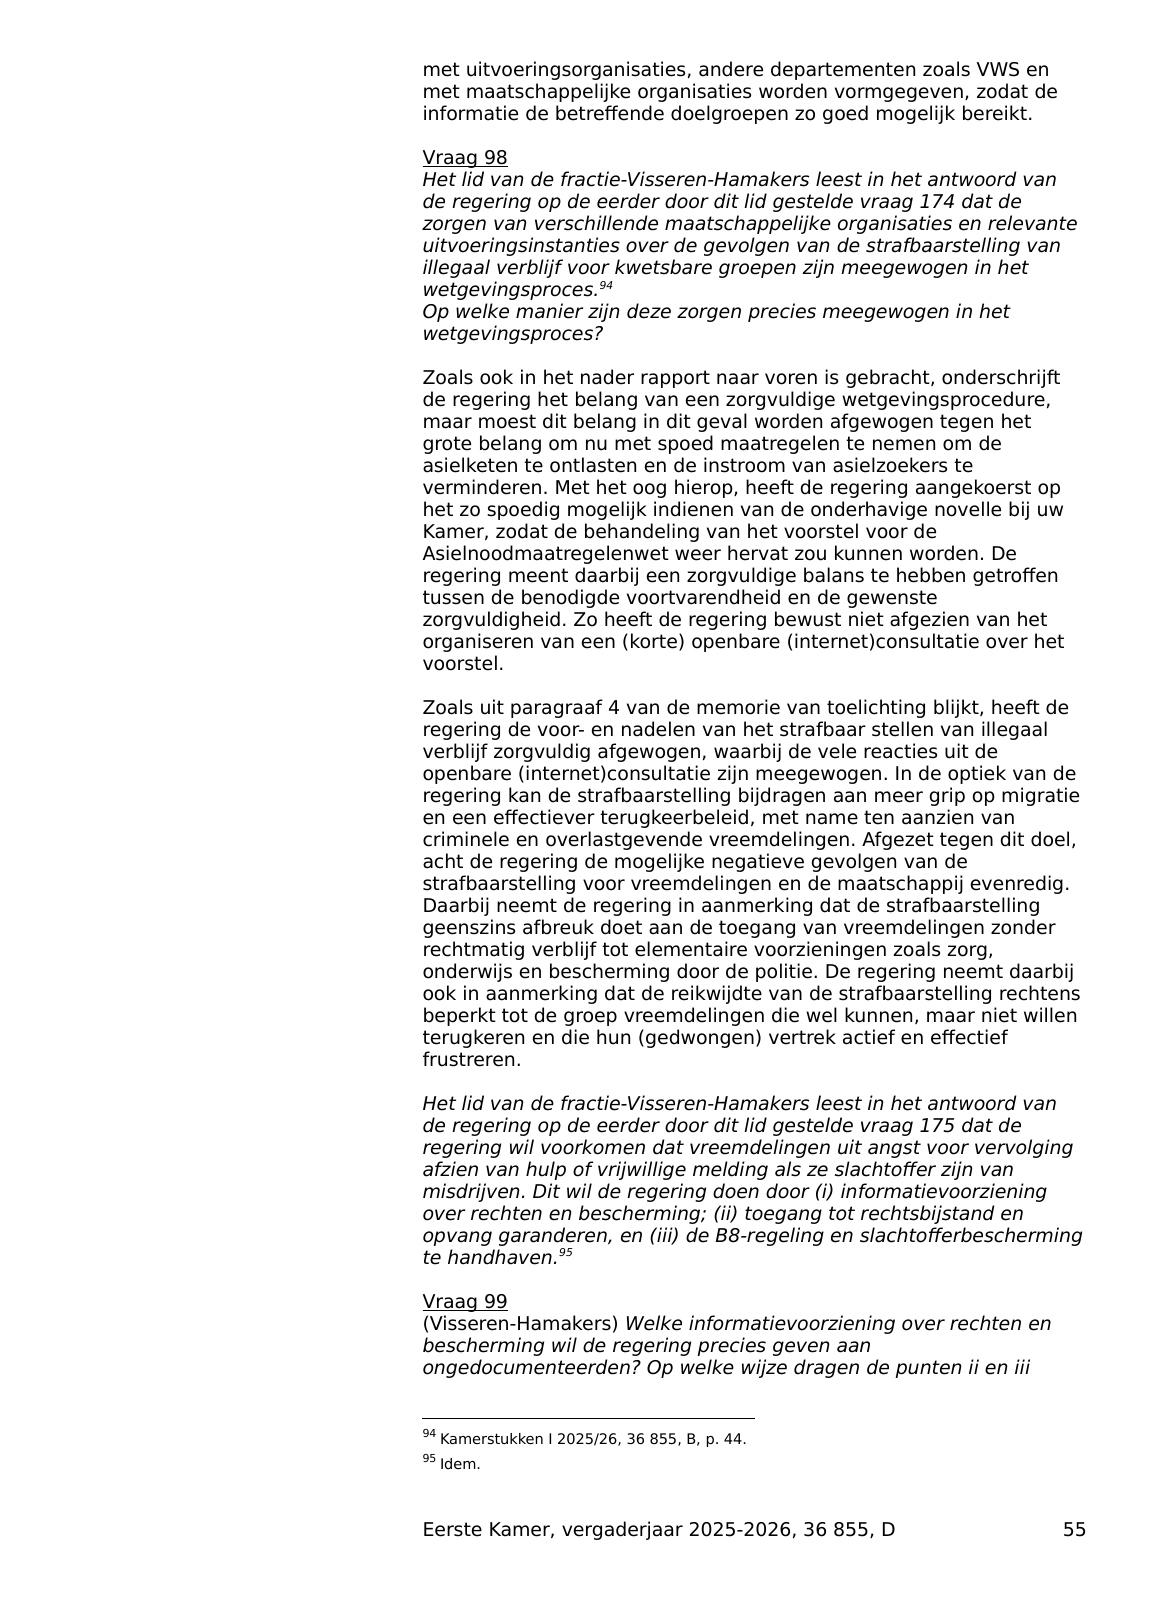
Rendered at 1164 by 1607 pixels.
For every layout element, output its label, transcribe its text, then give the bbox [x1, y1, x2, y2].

text Zoals uit paragraaf 4 van de memorie van toelichting blijkt, heeft de regering de voor- en nadelen van het strafbaar stellen van illegaal verblijf zorgvuldig afgewogen, waarbij de vele reacties uit de openbare (internet)consultatie zijn meegewogen. In de optiek van de regering kan de strafbaarstelling bijdragen aan meer grip op migratie en een effectiever terugkeerbeleid, met name ten aanzien van criminele en overlastgevende vreemdelingen. Afgezet tegen dit doel, acht de regering de mogelijke negatieve gevolgen van de strafbaarstelling voor vreemdelingen en de maatschappij evenredig. Daarbij neemt de regering in aanmerking dat de strafbaarstelling geenszins afbreuk doet aan de toegang van vreemdelingen zonder rechtmatig verblijf tot elementaire voorzieningen zoals zorg, onderwijs en bescherming door de politie. De regering neemt daarbij ook in aanmerking dat de reikwijdte van de strafbaarstelling rechtens beperkt tot de groep vreemdelingen die wel kunnen, maar niet willen terugkeren en die hun (gedwongen) vertrek actief en effectief frustreren. [422, 697, 1087, 1071]
text Kamerstukken I 2025/26, 36 855, B, p. 44. [422, 1427, 1087, 1449]
text Op welke manier zijn deze zorgen precies meegewogen in het wetgevingsproces? [422, 301, 1087, 345]
text Het lid van de fractie-Visseren-Hamakers leest in het antwoord van de regering op de eerder door dit lid gestelde vraag 175 dat de regering wil voorkomen dat vreemdelingen uit angst voor vervolging afzien van hulp of vrijwillige melding als ze slachtoffer zijn van misdrijven. Dit wil de regering doen door (i) informatievoorziening over rechten en bescherming; (ii) toegang tot rechtsbijstand en opvang garanderen, en (iii) de B8-regeling en slachtofferbescherming te handhaven. [422, 1093, 1087, 1269]
text Idem. [422, 1452, 1087, 1474]
text (Visseren-Hamakers) Welke informatievoorziening over rechten en bescherming wil de regering precies geven aan ongedocumenteerden? Op welke wijze dragen de punten ii en iii [422, 1313, 1087, 1379]
text Vraag 99 [422, 1291, 1087, 1313]
text Zoals ook in het nader rapport naar voren is gebracht, onderschrijft de regering het belang van een zorgvuldige wetgevingsprocedure, maar moest dit belang in dit geval worden afgewogen tegen het grote belang om nu met spoed maatregelen te nemen om de asielketen te ontlasten en de instroom van asielzoekers te verminderen. Met het oog hierop, heeft de regering aangekoerst op het zo spoedig mogelijk indienen van de onderhavige novelle bij uw Kamer, zodat de behandeling van het voorstel voor de Asielnoodmaatregelenwet weer hervat zou kunnen worden. De regering meent daarbij een zorgvuldige balans te hebben getroffen tussen de benodigde voortvarendheid en de gewenste zorgvuldigheid. Zo heeft de regering bewust niet afgezien van het organiseren van een (korte) openbare (internet)consultatie over het voorstel. [422, 367, 1087, 675]
text Vraag 98 [422, 147, 1087, 169]
text Het lid van de fractie-Visseren-Hamakers leest in het antwoord van de regering op de eerder door dit lid gestelde vraag 174 dat de zorgen van verschillende maatschappelijke organisaties en relevante uitvoeringsinstanties over de gevolgen van de strafbaarstelling van illegaal verblijf voor kwetsbare groepen zijn meegewogen in het wetgevingsproces. [422, 169, 1087, 301]
text met uitvoeringsorganisaties, andere departementen zoals VWS en met maatschappelijke organisaties worden vormgegeven, zodat de informatie de betreffende doelgroepen zo goed mogelijk bereikt. [422, 59, 1087, 125]
